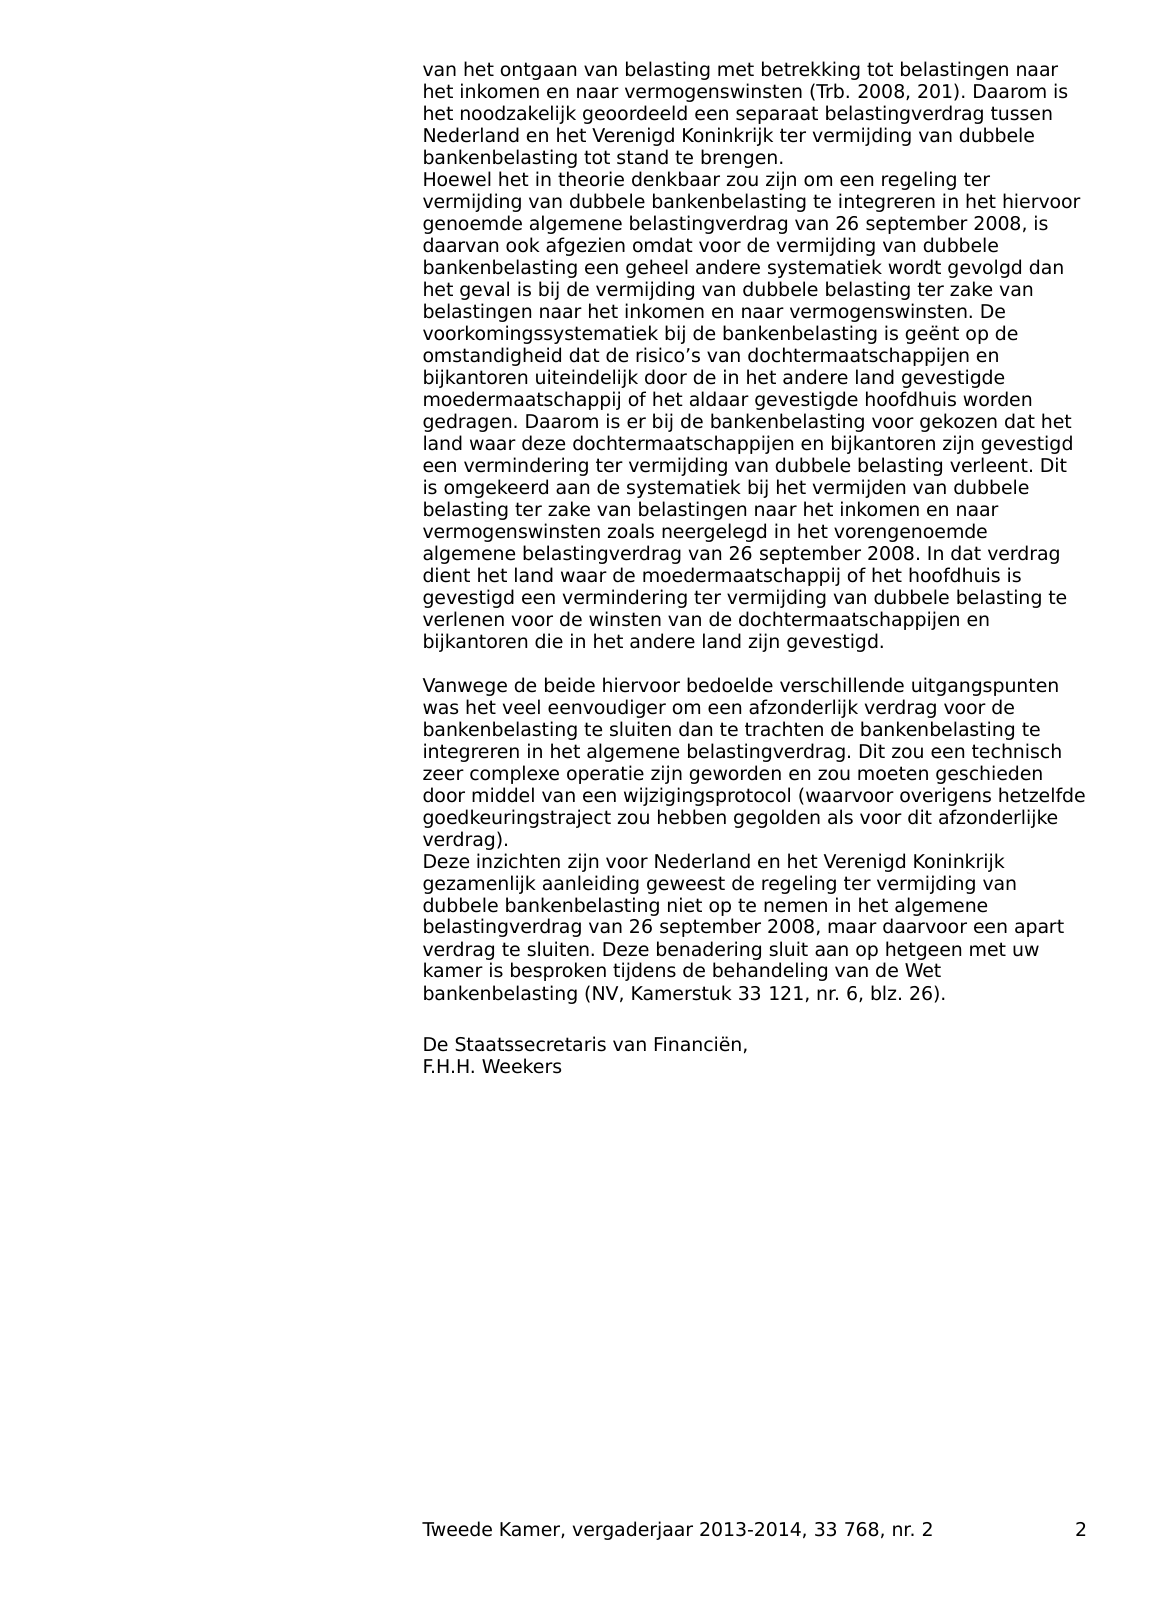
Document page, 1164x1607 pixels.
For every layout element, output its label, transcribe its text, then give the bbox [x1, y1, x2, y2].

text Vanwege de beide hiervoor bedoelde verschillende uitgangspunten was het veel eenvoudiger om een afzonderlijk verdrag voor de bankenbelasting te sluiten dan te trachten de bankenbelasting te integreren in het algemene belastingverdrag. Dit zou een technisch zeer complexe operatie zijn geworden en zou moeten geschieden door middel van een wijzigingsprotocol (waarvoor overigens hetzelfde goedkeuringstraject zou hebben gegolden als voor dit afzonderlijke verdrag). [422, 675, 1087, 851]
text van het ontgaan van belasting met betrekking tot belastingen naar het inkomen en naar vermogenswinsten (Trb. 2008, 201). Daarom is het noodzakelijk geoordeeld een separaat belastingverdrag tussen Nederland en het Verenigd Koninkrijk ter vermijding van dubbele bankenbelasting tot stand te brengen. [422, 59, 1087, 169]
text Deze inzichten zijn voor Nederland en het Verenigd Koninkrijk gezamenlijk aanleiding geweest de regeling ter vermijding van dubbele bankenbelasting niet op te nemen in het algemene belastingverdrag van 26 september 2008, maar daarvoor een apart verdrag te sluiten. Deze benadering sluit aan op hetgeen met uw kamer is besproken tijdens de behandeling van de Wet bankenbelasting (NV, Kamerstuk 33 121, nr. 6, blz. 26). [422, 851, 1087, 1004]
text De Staatssecretaris van Financiën, F.H.H. Weekers [422, 1034, 1087, 1078]
text Hoewel het in theorie denkbaar zou zijn om een regeling ter vermijding van dubbele bankenbelasting te integreren in het hiervoor genoemde algemene belastingverdrag van 26 september 2008, is daarvan ook afgezien omdat voor de vermijding van dubbele bankenbelasting een geheel andere systematiek wordt gevolgd dan het geval is bij de vermijding van dubbele belasting ter zake van belastingen naar het inkomen en naar vermogenswinsten. De voorkomingssystematiek bij de bankenbelasting is geënt op de omstandigheid dat de risico’s van dochtermaatschappijen en bijkantoren uiteindelijk door de in het andere land gevestigde moedermaatschappij of het aldaar gevestigde hoofdhuis worden gedragen. Daarom is er bij de bankenbelasting voor gekozen dat het land waar deze dochtermaatschappijen en bijkantoren zijn gevestigd een vermindering ter vermijding van dubbele belasting verleent. Dit is omgekeerd aan de systematiek bij het vermijden van dubbele belasting ter zake van belastingen naar het inkomen en naar vermogenswinsten zoals neergelegd in het vorengenoemde algemene belastingverdrag van 26 september 2008. In dat verdrag dient het land waar de moedermaatschappij of het hoofdhuis is gevestigd een vermindering ter vermijding van dubbele belasting te verlenen voor de winsten van de dochtermaatschappijen en bijkantoren die in het andere land zijn gevestigd. [422, 169, 1087, 652]
